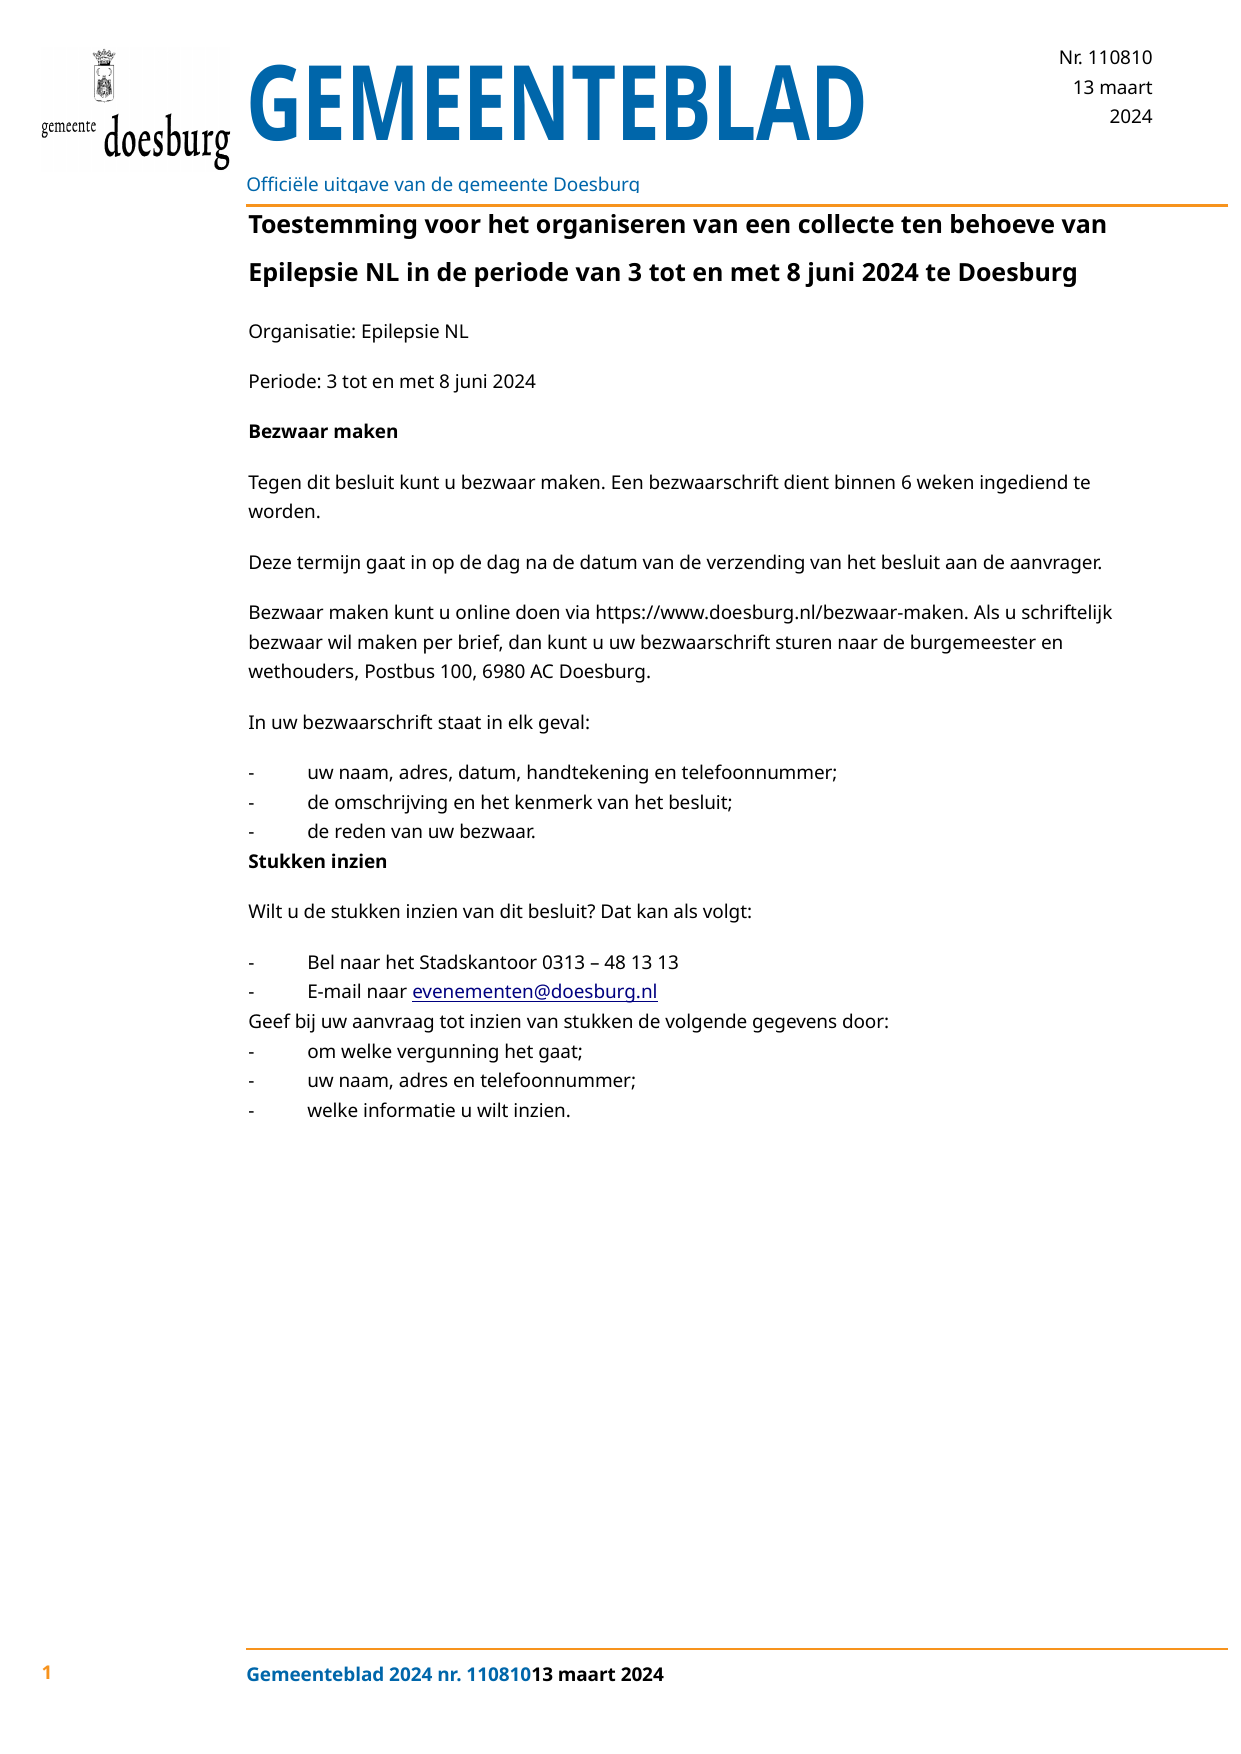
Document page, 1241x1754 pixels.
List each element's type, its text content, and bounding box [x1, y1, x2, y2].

list uw naam, adres en telefoonnummer; [248, 1067, 1152, 1093]
text Stukken inzien [248, 848, 1152, 874]
text Wilt u de stukken inzien van dit besluit? Dat kan als volgt: [248, 899, 1152, 924]
text Tegen dit besluit kunt u bezwaar maken. Een bezwaarschrift dient binnen 6 weken ingediend te worden. [248, 469, 1152, 524]
list om welke vergunning het gaat; [248, 1038, 1152, 1064]
list de reden van uw bezwaar. [248, 819, 1152, 844]
text Deze termijn gaat in op de dag na de datum van de verzending van het besluit aan de aanvrager. [248, 549, 1152, 575]
text Bezwaar maken kunt u online doen via https://www.doesburg.nl/bezwaar-maken. Als u schriftelijk bezwaar wil maken per brief, dan kunt u uw bezwaarschrift sturen naar de burgemeester en wethouders, Postbus 100, 6980 AC Doesburg. [248, 599, 1152, 684]
text Periode: 3 tot en met 8 juni 2024 [248, 368, 1152, 394]
text In uw bezwaarschrift staat in elk geval: [248, 709, 1152, 735]
list E-mail naar evenementen@doesburg.nl [248, 979, 1152, 1004]
text Geef bij uw aanvraag tot inzien van stukken de volgende gegevens door: [248, 1008, 1152, 1034]
list Bel naar het Stadskantoor 0313 – 48 13 13 [248, 949, 1152, 975]
text Bezwaar maken [248, 419, 1152, 444]
list welke informatie u wilt inzien. [248, 1097, 1152, 1123]
picture [41, 47, 231, 172]
list de omschrijving en het kenmerk van het besluit; [248, 789, 1152, 815]
list uw naam, adres, datum, handtekening en telefoonnummer; [248, 759, 1152, 785]
text Organisatie: Epilepsie NL [248, 318, 1152, 344]
text Toestemming voor het organiseren van een collecte ten behoeve van Epilepsie NL in de periode van 3 tot en met 8 juni 2024 te Doesburg [248, 207, 1152, 288]
